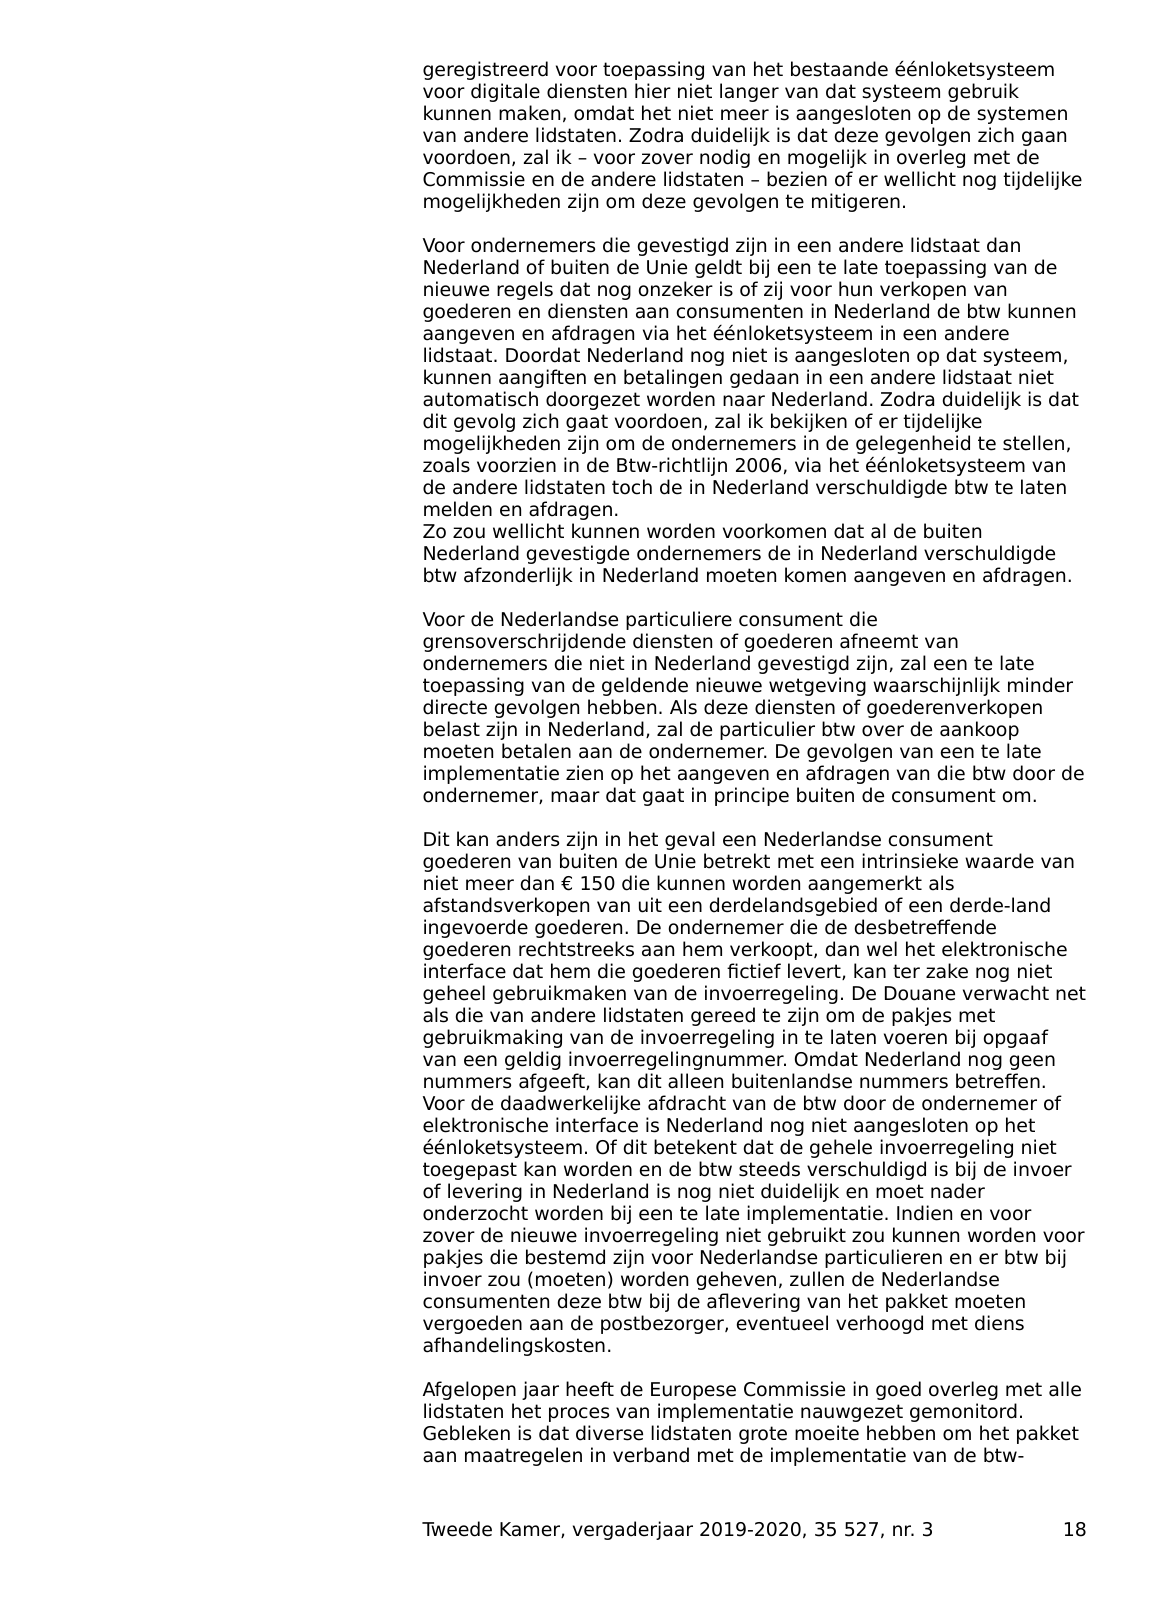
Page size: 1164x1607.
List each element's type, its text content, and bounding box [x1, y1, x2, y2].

text Dit kan anders zijn in het geval een Nederlandse consument goederen van buiten de Unie betrekt met een intrinsieke waarde van niet meer dan € 150 die kunnen worden aangemerkt als afstandsverkopen van uit een derdelandsgebied of een derde-land ingevoerde goederen. De ondernemer die de desbetreffende goederen rechtstreeks aan hem verkoopt, dan wel het elektronische interface dat hem die goederen fictief levert, kan ter zake nog niet geheel gebruikmaken van de invoerregeling. De Douane verwacht net als die van andere lidstaten gereed te zijn om de pakjes met gebruikmaking van de invoerregeling in te laten voeren bij opgaaf van een geldig invoerregelingnummer. Omdat Nederland nog geen nummers afgeeft, kan dit alleen buitenlandse nummers betreffen. Voor de daadwerkelijke afdracht van de btw door de ondernemer of elektronische interface is Nederland nog niet aangesloten op het éénloketsysteem. Of dit betekent dat de gehele invoerregeling niet toegepast kan worden en de btw steeds verschuldigd is bij de invoer of levering in Nederland is nog niet duidelijk en moet nader onderzocht worden bij een te late implementatie. Indien en voor zover de nieuwe invoerregeling niet gebruikt zou kunnen worden voor pakjes die bestemd zijn voor Nederlandse particulieren en er btw bij invoer zou (moeten) worden geheven, zullen de Nederlandse consumenten deze btw bij de aflevering van het pakket moeten vergoeden aan de postbezorger, eventueel verhoogd met diens afhandelingskosten. [422, 829, 1087, 1356]
text Voor de Nederlandse particuliere consument die grensoverschrijdende diensten of goederen afneemt van ondernemers die niet in Nederland gevestigd zijn, zal een te late toepassing van de geldende nieuwe wetgeving waarschijnlijk minder directe gevolgen hebben. Als deze diensten of goederenverkopen belast zijn in Nederland, zal de particulier btw over de aankoop moeten betalen aan de ondernemer. De gevolgen van een te late implementatie zien op het aangeven en afdragen van die btw door de ondernemer, maar dat gaat in principe buiten de consument om. [422, 609, 1087, 807]
text Afgelopen jaar heeft de Europese Commissie in goed overleg met alle lidstaten het proces van implementatie nauwgezet gemonitord. Gebleken is dat diverse lidstaten grote moeite hebben om het pakket aan maatregelen in verband met de implementatie van de btw- [422, 1379, 1087, 1467]
text geregistreerd voor toepassing van het bestaande éénloketsysteem voor digitale diensten hier niet langer van dat systeem gebruik kunnen maken, omdat het niet meer is aangesloten op de systemen van andere lidstaten. Zodra duidelijk is dat deze gevolgen zich gaan voordoen, zal ik – voor zover nodig en mogelijk in overleg met de Commissie en de andere lidstaten – bezien of er wellicht nog tijdelijke mogelijkheden zijn om deze gevolgen te mitigeren. [422, 59, 1087, 213]
text Voor ondernemers die gevestigd zijn in een andere lidstaat dan Nederland of buiten de Unie geldt bij een te late toepassing van de nieuwe regels dat nog onzeker is of zij voor hun verkopen van goederen en diensten aan consumenten in Nederland de btw kunnen aangeven en afdragen via het éénloketsysteem in een andere lidstaat. Doordat Nederland nog niet is aangesloten op dat systeem, kunnen aangiften en betalingen gedaan in een andere lidstaat niet automatisch doorgezet worden naar Nederland. Zodra duidelijk is dat dit gevolg zich gaat voordoen, zal ik bekijken of er tijdelijke mogelijkheden zijn om de ondernemers in de gelegenheid te stellen, zoals voorzien in de Btw-richtlijn 2006, via het éénloketsysteem van de andere lidstaten toch de in Nederland verschuldigde btw te laten melden en afdragen. [422, 235, 1087, 521]
text Zo zou wellicht kunnen worden voorkomen dat al de buiten Nederland gevestigde ondernemers de in Nederland verschuldigde btw afzonderlijk in Nederland moeten komen aangeven en afdragen. [422, 521, 1087, 587]
